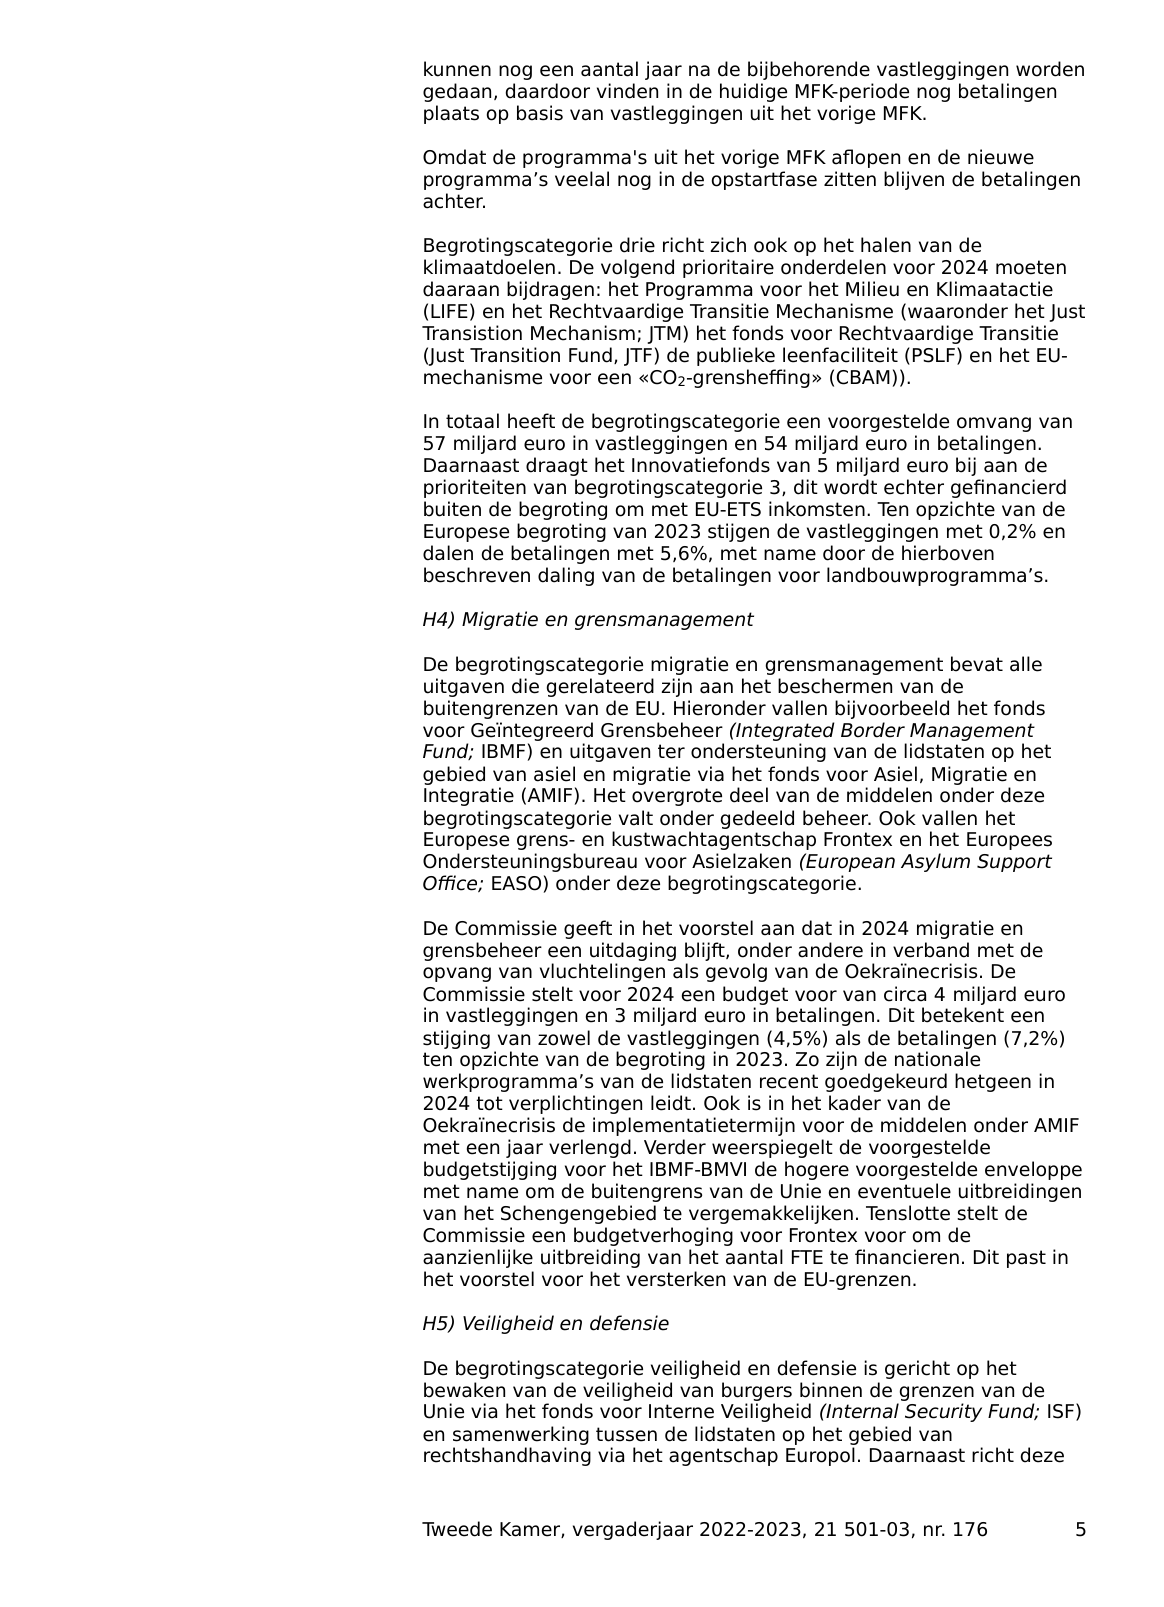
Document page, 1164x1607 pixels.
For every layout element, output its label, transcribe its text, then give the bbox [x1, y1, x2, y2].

text Omdat de programma's uit het vorige MFK aflopen en de nieuwe programma’s veelal nog in de opstartfase zitten blijven de betalingen achter. [422, 147, 1087, 213]
text De begrotingscategorie migratie en grensmanagement bevat alle uitgaven die gerelateerd zijn aan het beschermen van de buitengrenzen van de EU. Hieronder vallen bijvoorbeeld het fonds voor Geïntegreerd Grensbeheer (Integrated Border Management Fund; IBMF) en uitgaven ter ondersteuning van de lidstaten op het gebied van asiel en migratie via het fonds voor Asiel, Migratie en Integratie (AMIF). Het overgrote deel van de middelen onder deze begrotingscategorie valt onder gedeeld beheer. Ook vallen het Europese grens- en kustwachtagentschap Frontex en het Europees Ondersteuningsbureau voor Asielzaken (European Asylum Support Office; EASO) onder deze begrotingscategorie. [422, 653, 1087, 895]
subtitle H5) Veiligheid en defensie [422, 1313, 1087, 1335]
subtitle H4) Migratie en grensmanagement [422, 609, 1087, 631]
text De begrotingscategorie veiligheid en defensie is gericht op het bewaken van de veiligheid van burgers binnen de grenzen van de Unie via het fonds voor Interne Veiligheid (Internal Security Fund; ISF) en samenwerking tussen de lidstaten op het gebied van rechtshandhaving via het agentschap Europol. Daarnaast richt deze [422, 1357, 1087, 1467]
text Begrotingscategorie drie richt zich ook op het halen van de klimaatdoelen. De volgend prioritaire onderdelen voor 2024 moeten daaraan bijdragen: het Programma voor het Milieu en Klimaatactie (LIFE) en het Rechtvaardige Transitie Mechanisme (waaronder het Just Transistion Mechanism; JTM) het fonds voor Rechtvaardige Transitie (Just Transition Fund, JTF) de publieke leenfaciliteit (PSLF) en het EU-mechanisme voor een «CO2-grensheffing» (CBAM)). [422, 235, 1087, 389]
text De Commissie geeft in het voorstel aan dat in 2024 migratie en grensbeheer een uitdaging blijft, onder andere in verband met de opvang van vluchtelingen als gevolg van de Oekraïnecrisis. De Commissie stelt voor 2024 een budget voor van circa 4 miljard euro in vastleggingen en 3 miljard euro in betalingen. Dit betekent een stijging van zowel de vastleggingen (4,5%) als de betalingen (7,2%) ten opzichte van de begroting in 2023. Zo zijn de nationale werkprogramma’s van de lidstaten recent goedgekeurd hetgeen in 2024 tot verplichtingen leidt. Ook is in het kader van de Oekraïnecrisis de implementatietermijn voor de middelen onder AMIF met een jaar verlengd. Verder weerspiegelt de voorgestelde budgetstijging voor het IBMF-BMVI de hogere voorgestelde enveloppe met name om de buitengrens van de Unie en eventuele uitbreidingen van het Schengengebied te vergemakkelijken. Tenslotte stelt de Commissie een budgetverhoging voor Frontex voor om de aanzienlijke uitbreiding van het aantal FTE te financieren. Dit past in het voorstel voor het versterken van de EU-grenzen. [422, 917, 1087, 1291]
text kunnen nog een aantal jaar na de bijbehorende vastleggingen worden gedaan, daardoor vinden in de huidige MFK-periode nog betalingen plaats op basis van vastleggingen uit het vorige MFK. [422, 59, 1087, 125]
text In totaal heeft de begrotingscategorie een voorgestelde omvang van 57 miljard euro in vastleggingen en 54 miljard euro in betalingen. Daarnaast draagt het Innovatiefonds van 5 miljard euro bij aan de prioriteiten van begrotingscategorie 3, dit wordt echter gefinancierd buiten de begroting om met EU-ETS inkomsten. Ten opzichte van de Europese begroting van 2023 stijgen de vastleggingen met 0,2% en dalen de betalingen met 5,6%, met name door de hierboven beschreven daling van de betalingen voor landbouwprogramma’s. [422, 411, 1087, 587]
